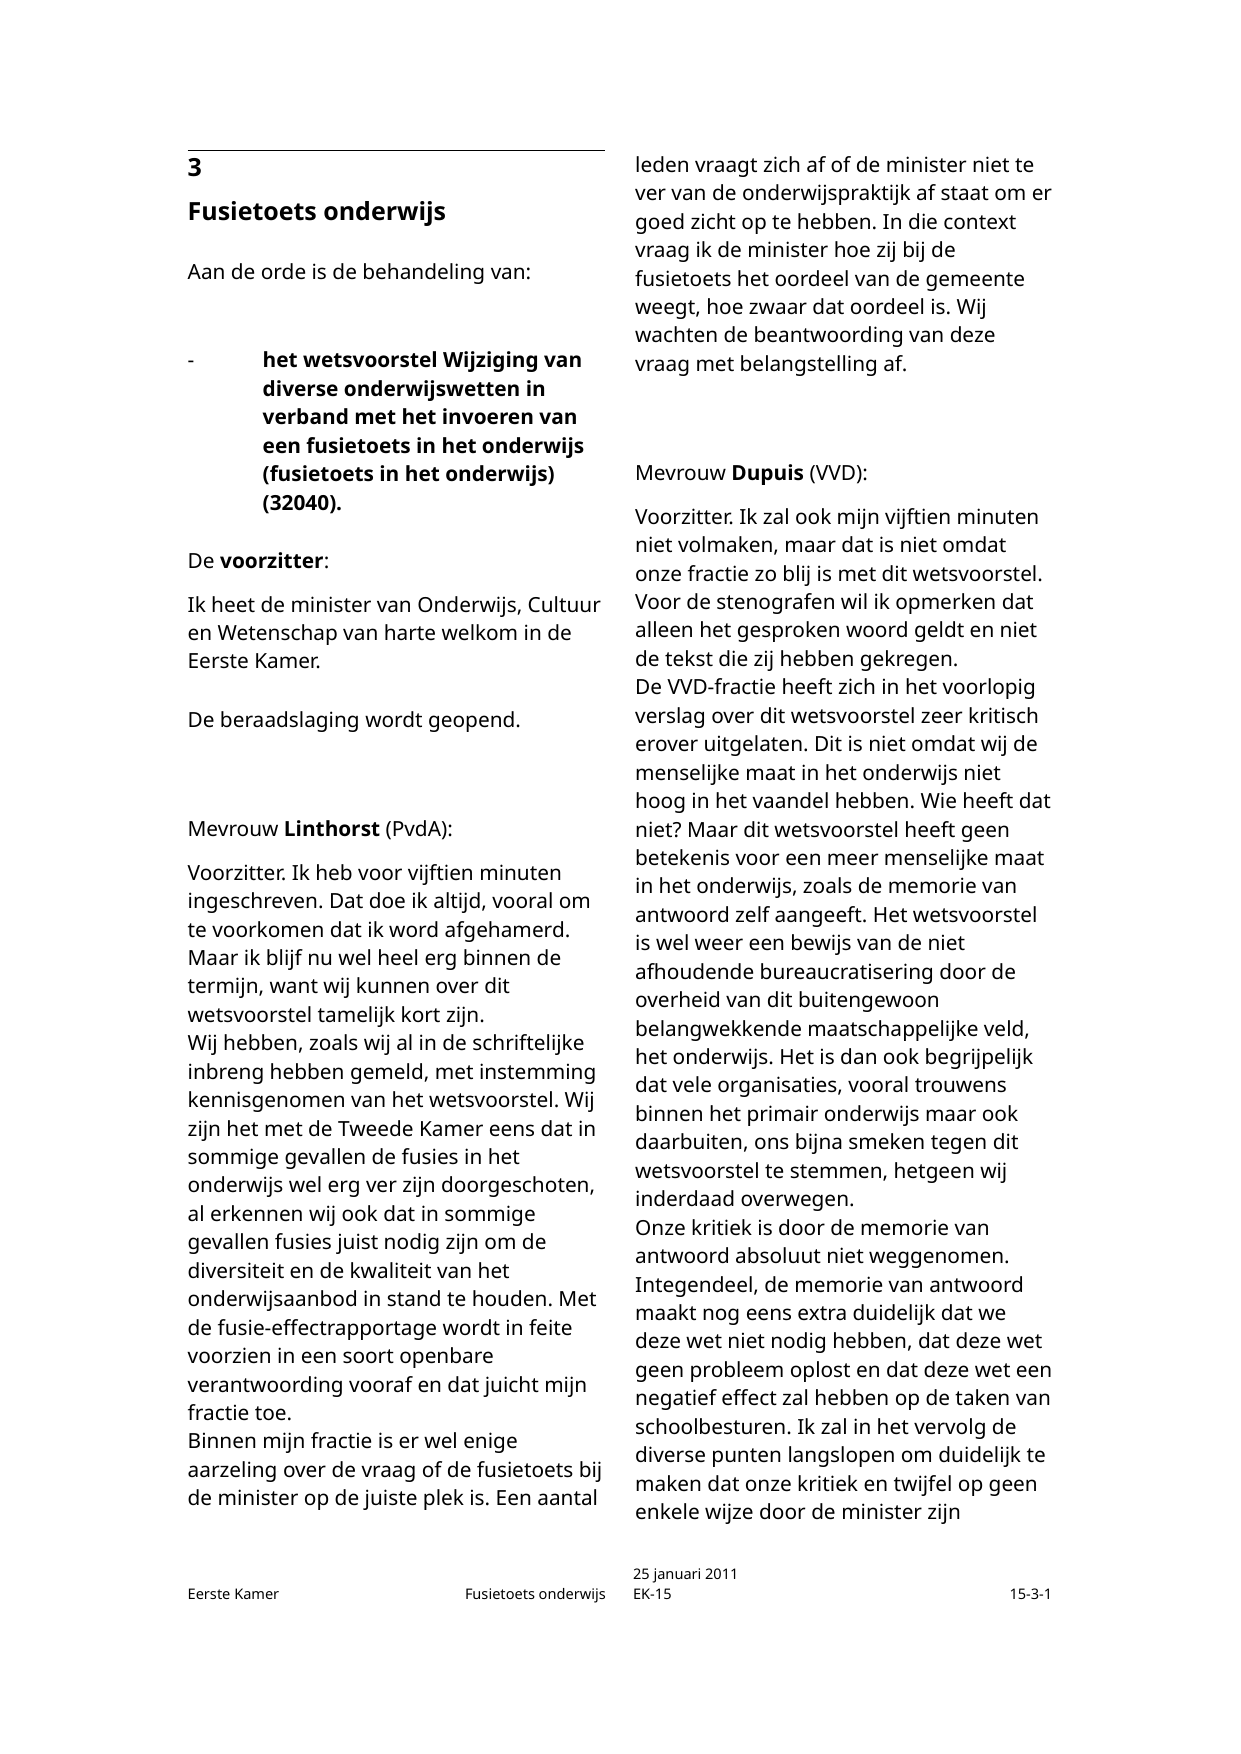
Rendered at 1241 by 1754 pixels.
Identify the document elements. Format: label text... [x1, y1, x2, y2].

text Voorzitter. Ik zal ook mijn vijftien minuten niet volmaken, maar dat is niet omdat onze fractie zo blij is met dit wetsvoorstel. Voor de stenografen wil ik opmerken dat alleen het gesproken woord geldt en niet de tekst die zij hebben gekregen. [635, 502, 1053, 672]
text De VVD-fractie heeft zich in het voorlopig verslag over dit wetsvoorstel zeer kritisch erover uitgelaten. Dit is niet omdat wij de menselijke maat in het onderwijs niet hoog in het vaandel hebben. Wie heeft dat niet? Maar dit wetsvoorstel heeft geen betekenis voor een meer menselijke maat in het onderwijs, zoals de memorie van antwoord zelf aangeeft. Het wetsvoorstel is wel weer een bewijs van de niet afhoudende bureaucratisering door de overheid van dit buitengewoon belangwekkende maatschappelijke veld, het onderwijs. Het is dan ook begrijpelijk dat vele organisaties, vooral trouwens binnen het primair onderwijs maar ook daarbuiten, ons bijna smeken tegen dit wetsvoorstel te stemmen, hetgeen wij inderdaad overwegen. [635, 672, 1053, 1213]
text Aan de orde is de behandeling van: [187, 257, 605, 286]
text  [187, 763, 605, 792]
list het wetsvoorstel Wijziging van diverse onderwijswetten in verband met het invoeren van een fusietoets in het onderwijs (fusietoets in het onderwijs) (32040). [187, 346, 605, 516]
text  [635, 407, 1053, 436]
text De beraadslaging wordt geopend. [187, 705, 605, 733]
text Mevrouw Dupuis (VVD): [635, 458, 1053, 487]
text De voorzitter: [187, 546, 605, 575]
text Mevrouw Linthorst (PvdA): [187, 814, 605, 843]
text Fusietoets onderwijs [187, 193, 605, 227]
text Ik heet de minister van Onderwijs, Cultuur en Wetenschap van harte welkom in de Eerste Kamer. [187, 590, 605, 675]
text Binnen mijn fractie is er wel enige aarzeling over de vraag of de fusietoets bij de minister op de juiste plek is. Een aantal [187, 1427, 605, 1512]
text Wij hebben, zoals wij al in de schriftelijke inbreng hebben gemeld, met instemming kennisgenomen van het wetsvoorstel. Wij zijn het met de Tweede Kamer eens dat in sommige gevallen de fusies in het onderwijs wel erg ver zijn doorgeschoten, al erkennen wij ook dat in sommige gevallen fusies juist nodig zijn om de diversiteit en de kwaliteit van het onderwijsaanbod in stand te houden. Met de fusie-effectrapportage wordt in feite voorzien in een soort openbare verantwoording vooraf en dat juicht mijn fractie toe. [187, 1028, 605, 1427]
text Voorzitter. Ik heb voor vijftien minuten ingeschreven. Dat doe ik altijd, vooral om te voorkomen dat ik word afgehamerd. Maar ik blijf nu wel heel erg binnen de termijn, want wij kunnen over dit wetsvoorstel tamelijk kort zijn. [187, 858, 605, 1028]
text Onze kritiek is door de memorie van antwoord absoluut niet weggenomen. Integendeel, de memorie van antwoord maakt nog eens extra duidelijk dat we deze wet niet nodig hebben, dat deze wet geen probleem oplost en dat deze wet een negatief effect zal hebben op de taken van schoolbesturen. Ik zal in het vervolg de diverse punten langslopen om duidelijk te maken dat onze kritiek en twijfel op geen enkele wijze door de minister zijn [635, 1213, 1053, 1526]
text 3 [187, 151, 605, 184]
text leden vraagt zich af of de minister niet te ver van de onderwijspraktijk af staat om er goed zicht op te hebben. In die context vraag ik de minister hoe zij bij de fusietoets het oordeel van de gemeente weegt, hoe zwaar dat oordeel is. Wij wachten de beantwoording van deze vraag met belangstelling af. [635, 150, 1053, 377]
